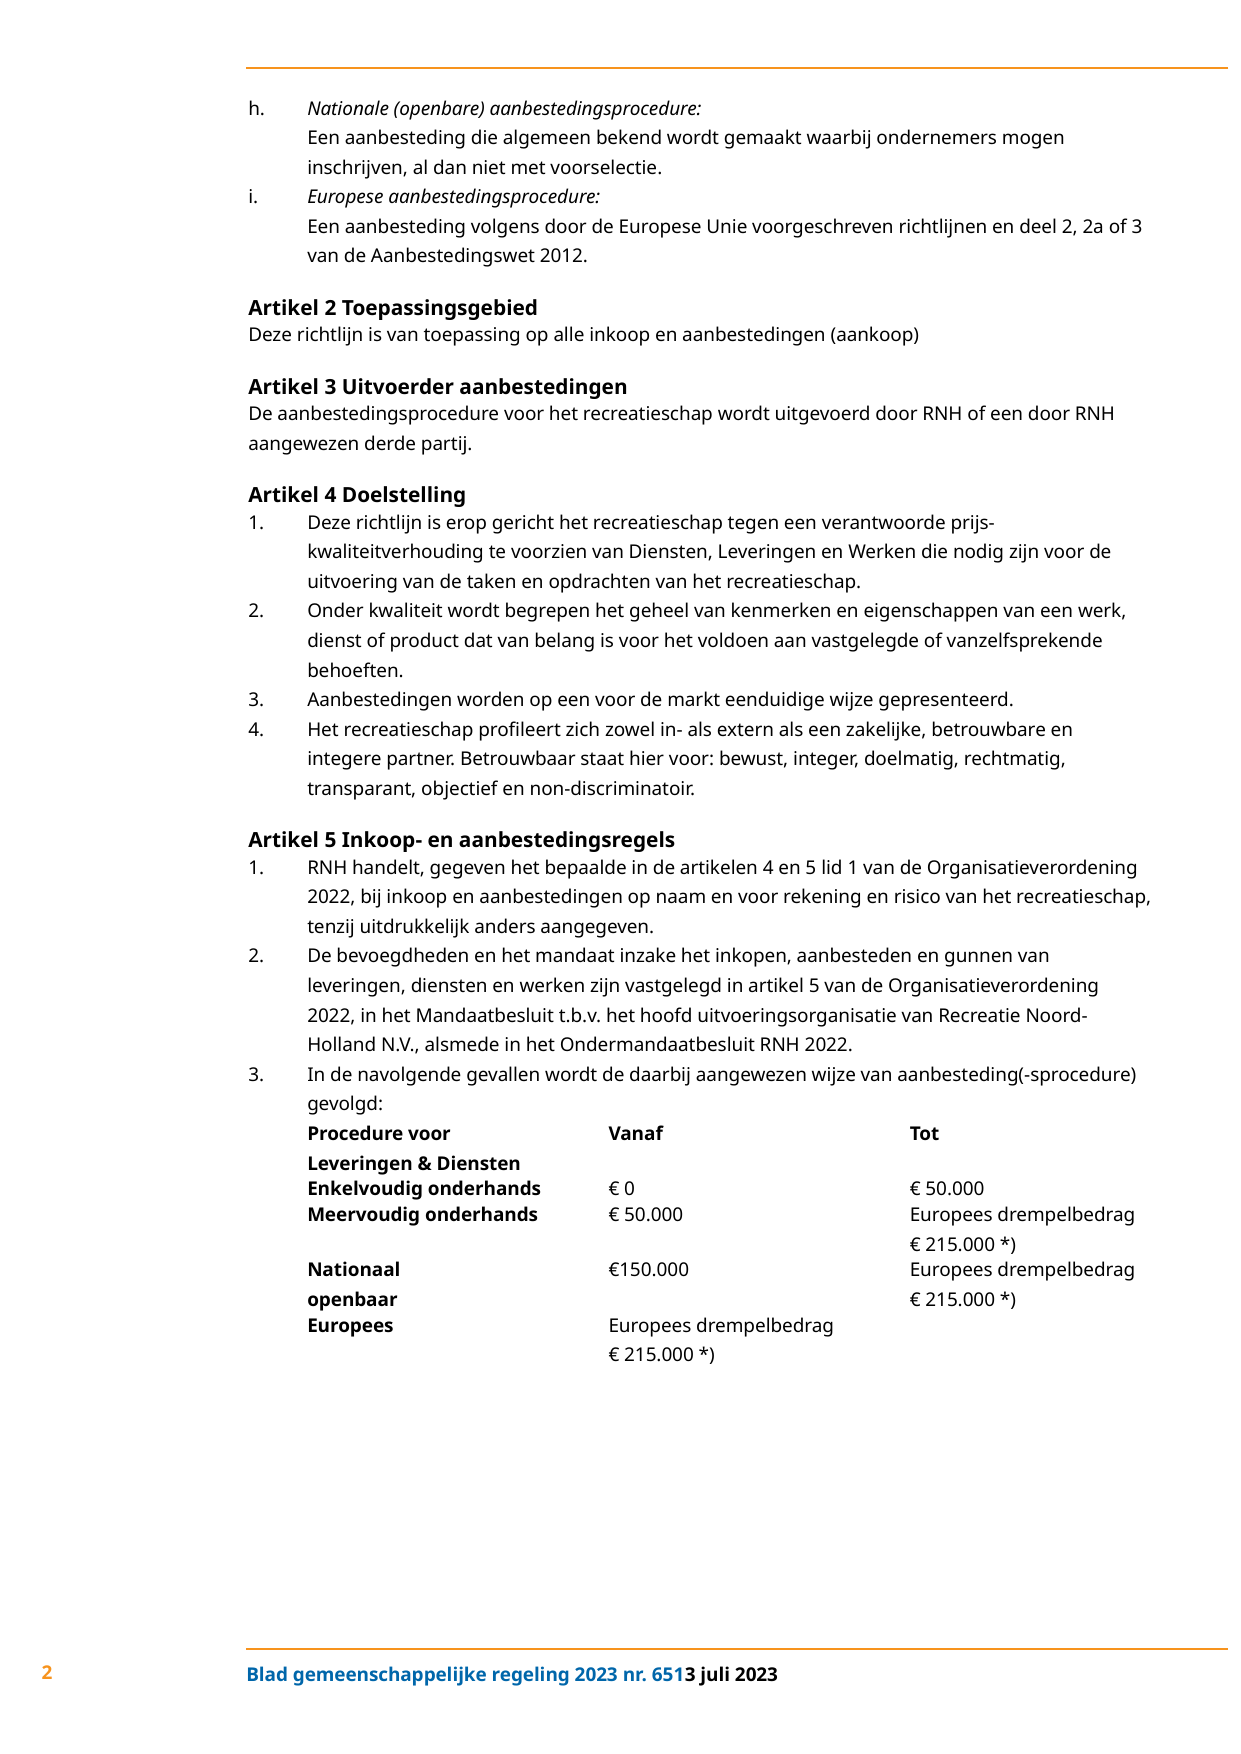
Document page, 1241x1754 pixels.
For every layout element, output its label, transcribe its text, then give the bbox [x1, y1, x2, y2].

table_cell Enkelvoudig onderhands [307, 1176, 608, 1201]
table_cell € 50.000 [608, 1201, 909, 1257]
table_cell Meervoudig onderhands [307, 1201, 608, 1257]
table_cell €150.000 [608, 1257, 909, 1312]
text Artikel 2 Toepassingsgebied [248, 293, 1152, 322]
list Het recreatieschap profileert zich zowel in- als extern als een zakelijke, betrouwbare en integere partner. Betrouwbaar staat hier voor: bewust, integer, doelmatig, rechtmatig, transparant, objectief en non-discriminatoir. [248, 716, 1152, 801]
table_cell Europees drempelbedrag € 215.000 *) [910, 1201, 1211, 1257]
list Een aanbesteding volgens door de Europese Unie voorgeschreven richtlijnen en deel 2, 2a of 3 van de Aanbestedingswet 2012. [248, 213, 1152, 268]
table_cell [910, 1312, 1211, 1367]
list Een aanbesteding die algemeen bekend wordt gemaakt waarbij ondernemers mogen inschrijven, al dan niet met voorselectie. [248, 124, 1152, 180]
list RNH handelt, gegeven het bepaalde in de artikelen 4 en 5 lid 1 van de Organisatieverordening 2022, bij inkoop en aanbestedingen op naam en voor rekening en risico van het recreatieschap, tenzij uitdrukkelijk anders aangegeven. [248, 854, 1152, 939]
table_cell Europees drempelbedrag € 215.000 *) [608, 1312, 909, 1367]
table_header Procedure voor Leveringen & Diensten [307, 1120, 608, 1176]
text Deze richtlijn is van toepassing op alle inkoop en aanbestedingen (aankoop) [248, 322, 1152, 347]
table_header Vanaf [608, 1120, 909, 1176]
picture [41, 47, 231, 172]
table_header Tot [910, 1120, 1211, 1176]
list Nationale (openbare) aanbestedingsprocedure: [248, 95, 1152, 121]
list Onder kwaliteit wordt begrepen het geheel van kenmerken en eigenschappen van een werk, dienst of product dat van belang is voor het voldoen aan vastgelegde of vanzelfsprekende behoeften. [248, 598, 1152, 682]
text Artikel 5 Inkoop- en aanbestedingsregels [248, 826, 1152, 854]
table_cell € 0 [608, 1176, 909, 1201]
table_cell Europees [307, 1312, 608, 1367]
list De bevoegdheden en het mandaat inzake het inkopen, aanbesteden en gunnen van leveringen, diensten en werken zijn vastgelegd in artikel 5 van de Organisatieverordening 2022, in het Mandaatbesluit t.b.v. het hoofd uitvoeringsorganisatie van Recreatie Noord-Holland N.V., alsmede in het Ondermandaatbesluit RNH 2022. [248, 943, 1152, 1057]
table_cell Europees drempelbedrag € 215.000 *) [910, 1257, 1211, 1312]
list Deze richtlijn is erop gericht het recreatieschap tegen een verantwoorde prijs-kwaliteitverhouding te voorzien van Diensten, Leveringen en Werken die nodig zijn voor de uitvoering van de taken en opdrachten van het recreatieschap. [248, 509, 1152, 594]
list Aanbestedingen worden op een voor de markt eenduidige wijze gepresenteerd. [248, 686, 1152, 712]
list Europese aanbestedingsprocedure: [248, 183, 1152, 209]
table_cell Nationaal openbaar [307, 1257, 608, 1312]
text De aanbestedingsprocedure voor het recreatieschap wordt uitgevoerd door RNH of een door RNH aangewezen derde partij. [248, 400, 1152, 456]
text Artikel 4 Doelstelling [248, 480, 1152, 509]
list In de navolgende gevallen wordt de daarbij aangewezen wijze van aanbesteding(-sprocedure) gevolgd: [248, 1061, 1152, 1116]
table_cell € 50.000 [910, 1176, 1211, 1201]
text Artikel 3 Uitvoerder aanbestedingen [248, 372, 1152, 400]
